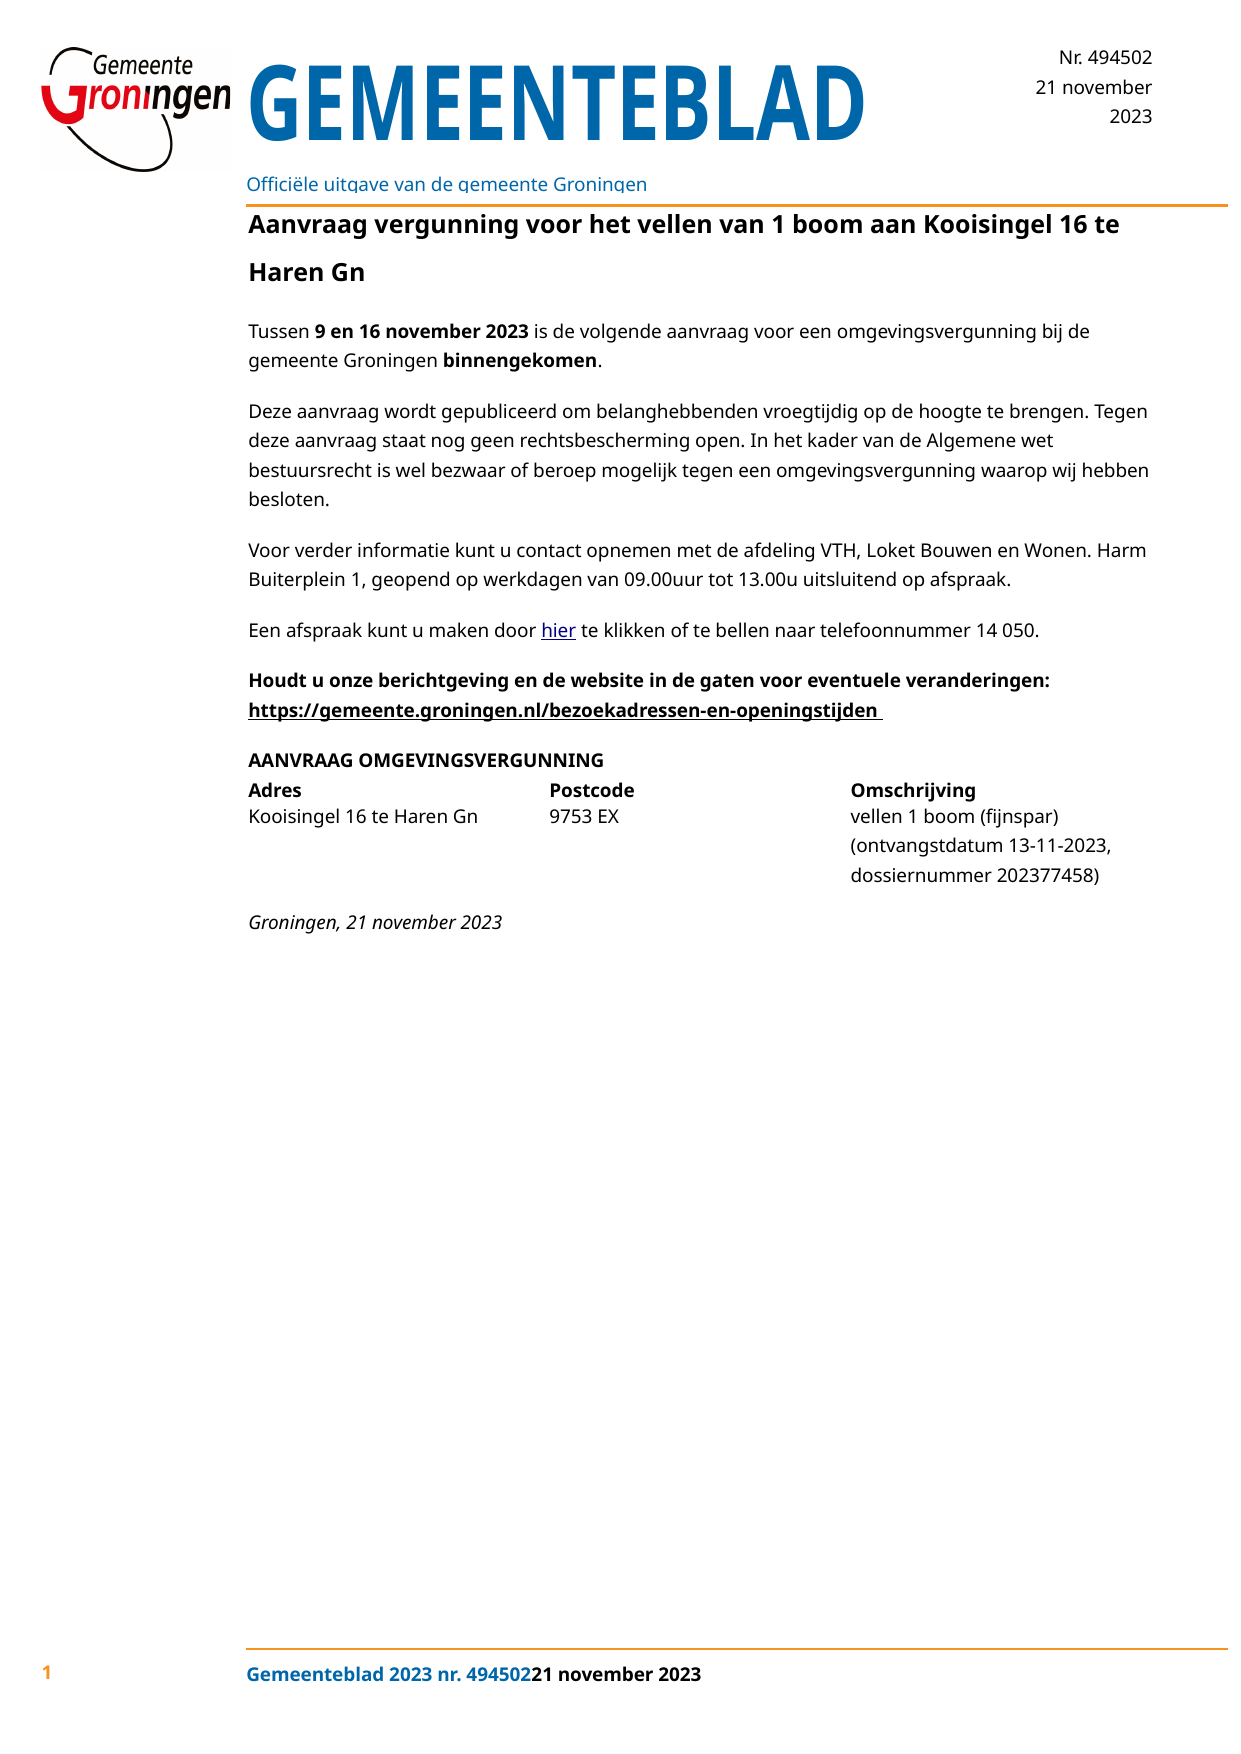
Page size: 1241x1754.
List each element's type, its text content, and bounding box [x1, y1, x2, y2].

table_header Omschrijving [850, 777, 1152, 803]
text Houdt u onze berichtgeving en de website in de gaten voor eventuele veranderingen: https://gemeente.groningen.nl/bezoekadressen-en-openingstijden [248, 667, 1152, 723]
text AANVRAAG OMGEVINGSVERGUNNING [248, 747, 1152, 773]
text Deze aanvraag wordt gepubliceerd om belanghebbenden vroegtijdig op de hoogte te brengen. Tegen deze aanvraag staat nog geen rechtsbescherming open. In het kader van de Algemene wet bestuursrecht is wel bezwaar of beroep mogelijk tegen een omgevingsvergunning waarop wij hebben besloten. [248, 398, 1152, 512]
picture [41, 47, 231, 172]
table_header Adres [248, 777, 549, 803]
text Voor verder informatie kunt u contact opnemen met de afdeling VTH, Loket Bouwen en Wonen. Harm Buiterplein 1, geopend op werkdagen van 09.00uur tot 13.00u uitsluitend op afspraak. [248, 537, 1152, 592]
text Een afspraak kunt u maken door hier te klikken of te bellen naar telefoonnummer 14 050. [248, 617, 1152, 643]
table_cell Kooisingel 16 te Haren Gn [248, 803, 549, 888]
text Groningen, 21 november 2023 [248, 909, 1152, 935]
text Aanvraag vergunning voor het vellen van 1 boom aan Kooisingel 16 te Haren Gn [248, 207, 1152, 288]
table_cell 9753 EX [549, 803, 850, 888]
text Tussen 9 en 16 november 2023 is de volgende aanvraag voor een omgevingsvergunning bij de gemeente Groningen binnengekomen. [248, 318, 1152, 373]
table_header Postcode [549, 777, 850, 803]
table_cell vellen 1 boom (fijnspar) (ontvangstdatum 13-11-2023, dossiernummer 202377458) [850, 803, 1152, 888]
